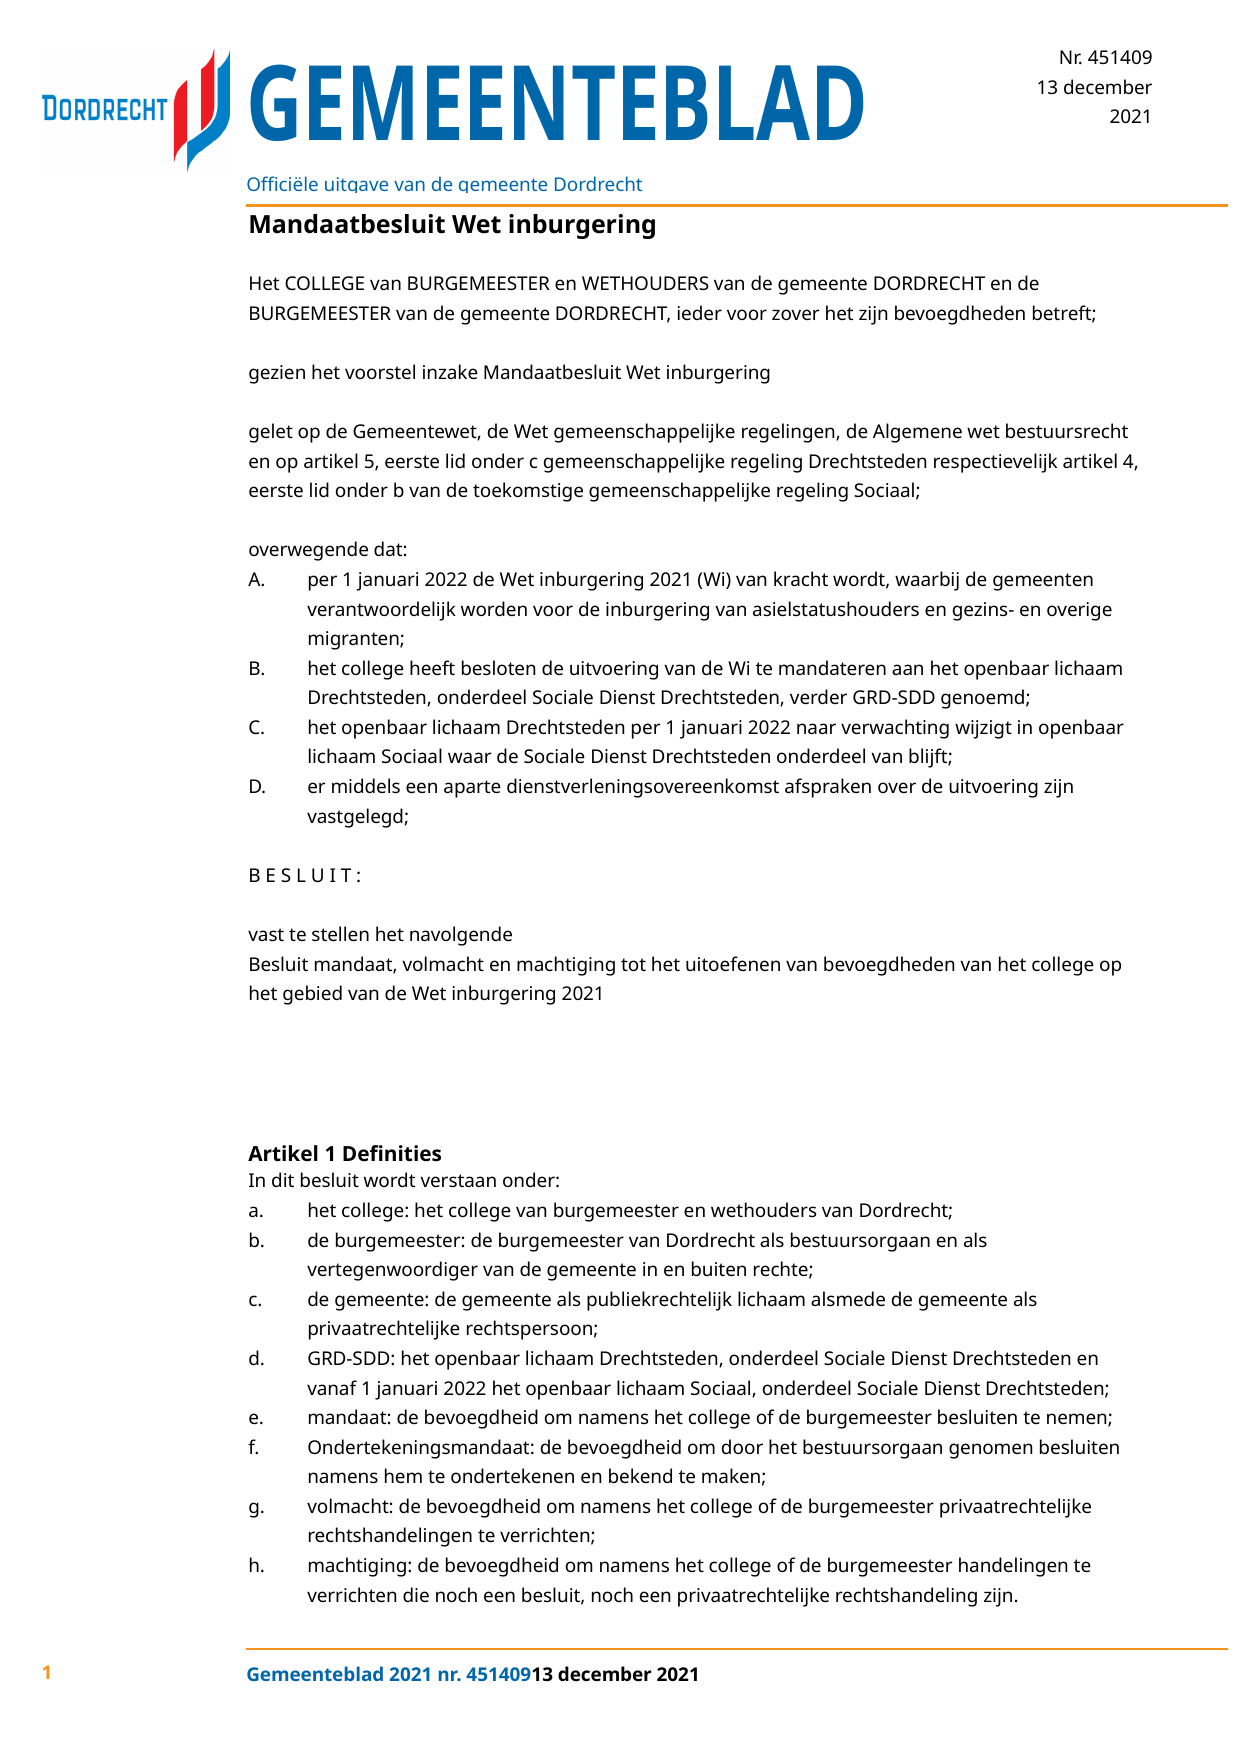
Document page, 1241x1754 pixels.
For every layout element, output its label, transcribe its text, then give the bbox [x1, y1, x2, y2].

text gelet op de Gemeentewet, de Wet gemeenschappelijke regelingen, de Algemene wet bestuursrecht en op artikel 5, eerste lid onder c gemeenschappelijke regeling Drechtsteden respectievelijk artikel 4, eerste lid onder b van de toekomstige gemeenschappelijke regeling Sociaal; [248, 418, 1152, 503]
list machtiging: de bevoegdheid om namens het college of de burgemeester handelingen te verrichten die noch een besluit, noch een privaatrechtelijke rechtshandeling zijn. [248, 1552, 1152, 1607]
picture [41, 47, 231, 172]
text Het COLLEGE van BURGEMEESTER en WETHOUDERS van de gemeente DORDRECHT en de BURGEMEESTER van de gemeente DORDRECHT, ieder voor zover het zijn bevoegdheden betreft; [248, 270, 1152, 326]
text B E S L U I T : [248, 862, 1152, 888]
text In dit besluit wordt verstaan onder: [248, 1168, 1152, 1193]
list er middels een aparte dienstverleningsovereenkomst afspraken over de uitvoering zijn vastgelegd; [248, 773, 1152, 828]
text gezien het voorstel inzake Mandaatbesluit Wet inburgering [248, 359, 1152, 385]
list de burgemeester: de burgemeester van Dordrecht als bestuursorgaan en als vertegenwoordiger van de gemeente in en buiten rechte; [248, 1227, 1152, 1282]
list per 1 januari 2022 de Wet inburgering 2021 (Wi) van kracht wordt, waarbij de gemeenten verantwoordelijk worden voor de inburgering van asielstatushouders en gezins- en overige migranten; [248, 566, 1152, 651]
text Besluit mandaat, volmacht en machtiging tot het uitoefenen van bevoegdheden van het college op het gebied van de Wet inburgering 2021 [248, 951, 1152, 1006]
text Mandaatbesluit Wet inburgering [248, 207, 1152, 241]
list Ondertekeningsmandaat: de bevoegdheid om door het bestuursorgaan genomen besluiten namens hem te ondertekenen en bekend te maken; [248, 1434, 1152, 1489]
list het college heeft besloten de uitvoering van de Wi te mandateren aan het openbaar lichaam Drechtsteden, onderdeel Sociale Dienst Drechtsteden, verder GRD-SDD genoemd; [248, 655, 1152, 710]
list mandaat: de bevoegdheid om namens het college of de burgemeester besluiten te nemen; [248, 1404, 1152, 1430]
text overwegende dat: [248, 537, 1152, 562]
list volmacht: de bevoegdheid om namens het college of de burgemeester privaatrechtelijke rechtshandelingen te verrichten; [248, 1493, 1152, 1548]
list de gemeente: de gemeente als publiekrechtelijk lichaam alsmede de gemeente als privaatrechtelijke rechtspersoon; [248, 1286, 1152, 1341]
text vast te stellen het navolgende [248, 921, 1152, 947]
list het college: het college van burgemeester en wethouders van Dordrecht; [248, 1197, 1152, 1223]
list het openbaar lichaam Drechtsteden per 1 januari 2022 naar verwachting wijzigt in openbaar lichaam Sociaal waar de Sociale Dienst Drechtsteden onderdeel van blijft; [248, 714, 1152, 769]
list GRD-SDD: het openbaar lichaam Drechtsteden, onderdeel Sociale Dienst Drechtsteden en vanaf 1 januari 2022 het openbaar lichaam Sociaal, onderdeel Sociale Dienst Drechtsteden; [248, 1345, 1152, 1400]
text Artikel 1 Definities [248, 1139, 1152, 1168]
